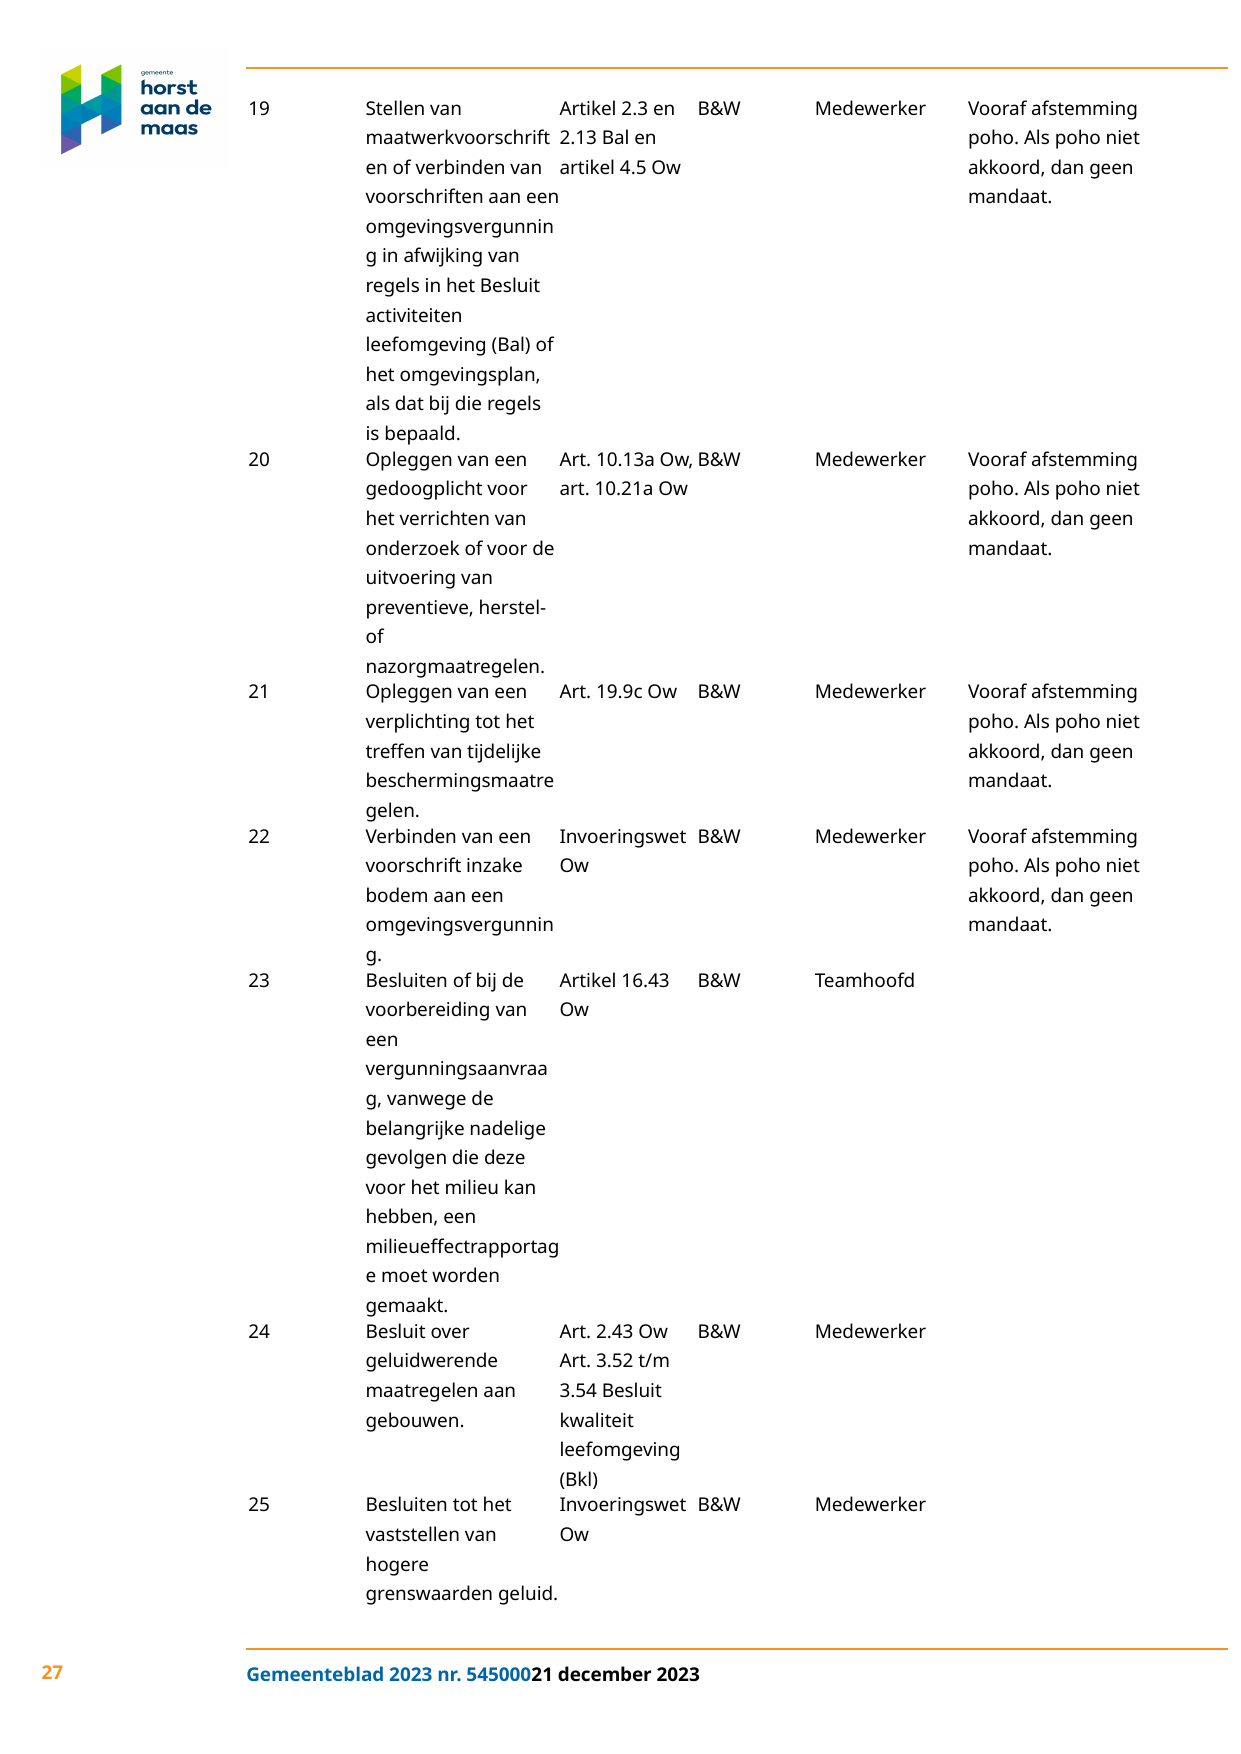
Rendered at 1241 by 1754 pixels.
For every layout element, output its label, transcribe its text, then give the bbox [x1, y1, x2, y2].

table_cell [968, 967, 1152, 1318]
table_cell Opleggen van een gedoogplicht voor het verrichten van onderzoek of voor de uitvoering van preventieve, herstel- of nazorgmaatregelen. [365, 446, 559, 679]
table_cell 24 [248, 1318, 365, 1492]
table_cell Medewerker [815, 823, 968, 967]
picture [41, 47, 231, 172]
table_cell Medewerker [815, 95, 968, 446]
table_cell Medewerker [815, 446, 968, 679]
table_cell 19 [248, 95, 365, 446]
table_cell B&W [697, 1492, 814, 1606]
table_cell Artikel 16.43 Ow [559, 967, 697, 1318]
table_cell Medewerker [815, 679, 968, 823]
table_cell Medewerker [815, 1492, 968, 1606]
table_cell Verbinden van een voorschrift inzake bodem aan een omgevingsvergunning. [365, 823, 559, 967]
table_cell Vooraf afstemming poho. Als poho niet akkoord, dan geen mandaat. [968, 446, 1152, 679]
table_cell Art. 2.43 Ow Art. 3.52 t/m 3.54 Besluit kwaliteit leefomgeving (Bkl) [559, 1318, 697, 1492]
table_cell [968, 1318, 1152, 1492]
table_cell Opleggen van een verplichting tot het treffen van tijdelijke beschermingsmaatregelen. [365, 679, 559, 823]
table_cell 22 [248, 823, 365, 967]
table_cell 20 [248, 446, 365, 679]
table_cell B&W [697, 823, 814, 967]
table_cell Teamhoofd [815, 967, 968, 1318]
table_cell Invoeringswet Ow [559, 823, 697, 967]
table_cell B&W [697, 1318, 814, 1492]
table_cell B&W [697, 679, 814, 823]
table_cell Vooraf afstemming poho. Als poho niet akkoord, dan geen mandaat. [968, 95, 1152, 446]
table_cell Artikel 2.3 en 2.13 Bal en artikel 4.5 Ow [559, 95, 697, 446]
table_cell B&W [697, 967, 814, 1318]
table_cell Art. 10.13a Ow, art. 10.21a Ow [559, 446, 697, 679]
table_cell Invoeringswet Ow [559, 1492, 697, 1606]
table_cell 23 [248, 967, 365, 1318]
table_cell Vooraf afstemming poho. Als poho niet akkoord, dan geen mandaat. [968, 823, 1152, 967]
table_cell Vooraf afstemming poho. Als poho niet akkoord, dan geen mandaat. [968, 679, 1152, 823]
table_cell 21 [248, 679, 365, 823]
table_cell Stellen van maatwerkvoorschriften of verbinden van voorschriften aan een omgevingsvergunning in afwijking van regels in het Besluit activiteiten leefomgeving (Bal) of het omgevingsplan, als dat bij die regels is bepaald. [365, 95, 559, 446]
table_cell B&W [697, 446, 814, 679]
table_cell 25 [248, 1492, 365, 1606]
table_cell Besluiten tot het vaststellen van hogere grenswaarden geluid. [365, 1492, 559, 1606]
table_cell Medewerker [815, 1318, 968, 1492]
table_cell Art. 19.9c Ow [559, 679, 697, 823]
table_cell [968, 1492, 1152, 1606]
table_cell B&W [697, 95, 814, 446]
table_cell Besluiten of bij de voorbereiding van een vergunningsaanvraag, vanwege de belangrijke nadelige gevolgen die deze voor het milieu kan hebben, een milieueffectrapportage moet worden gemaakt. [365, 967, 559, 1318]
table_cell Besluit over geluidwerende maatregelen aan gebouwen. [365, 1318, 559, 1492]
